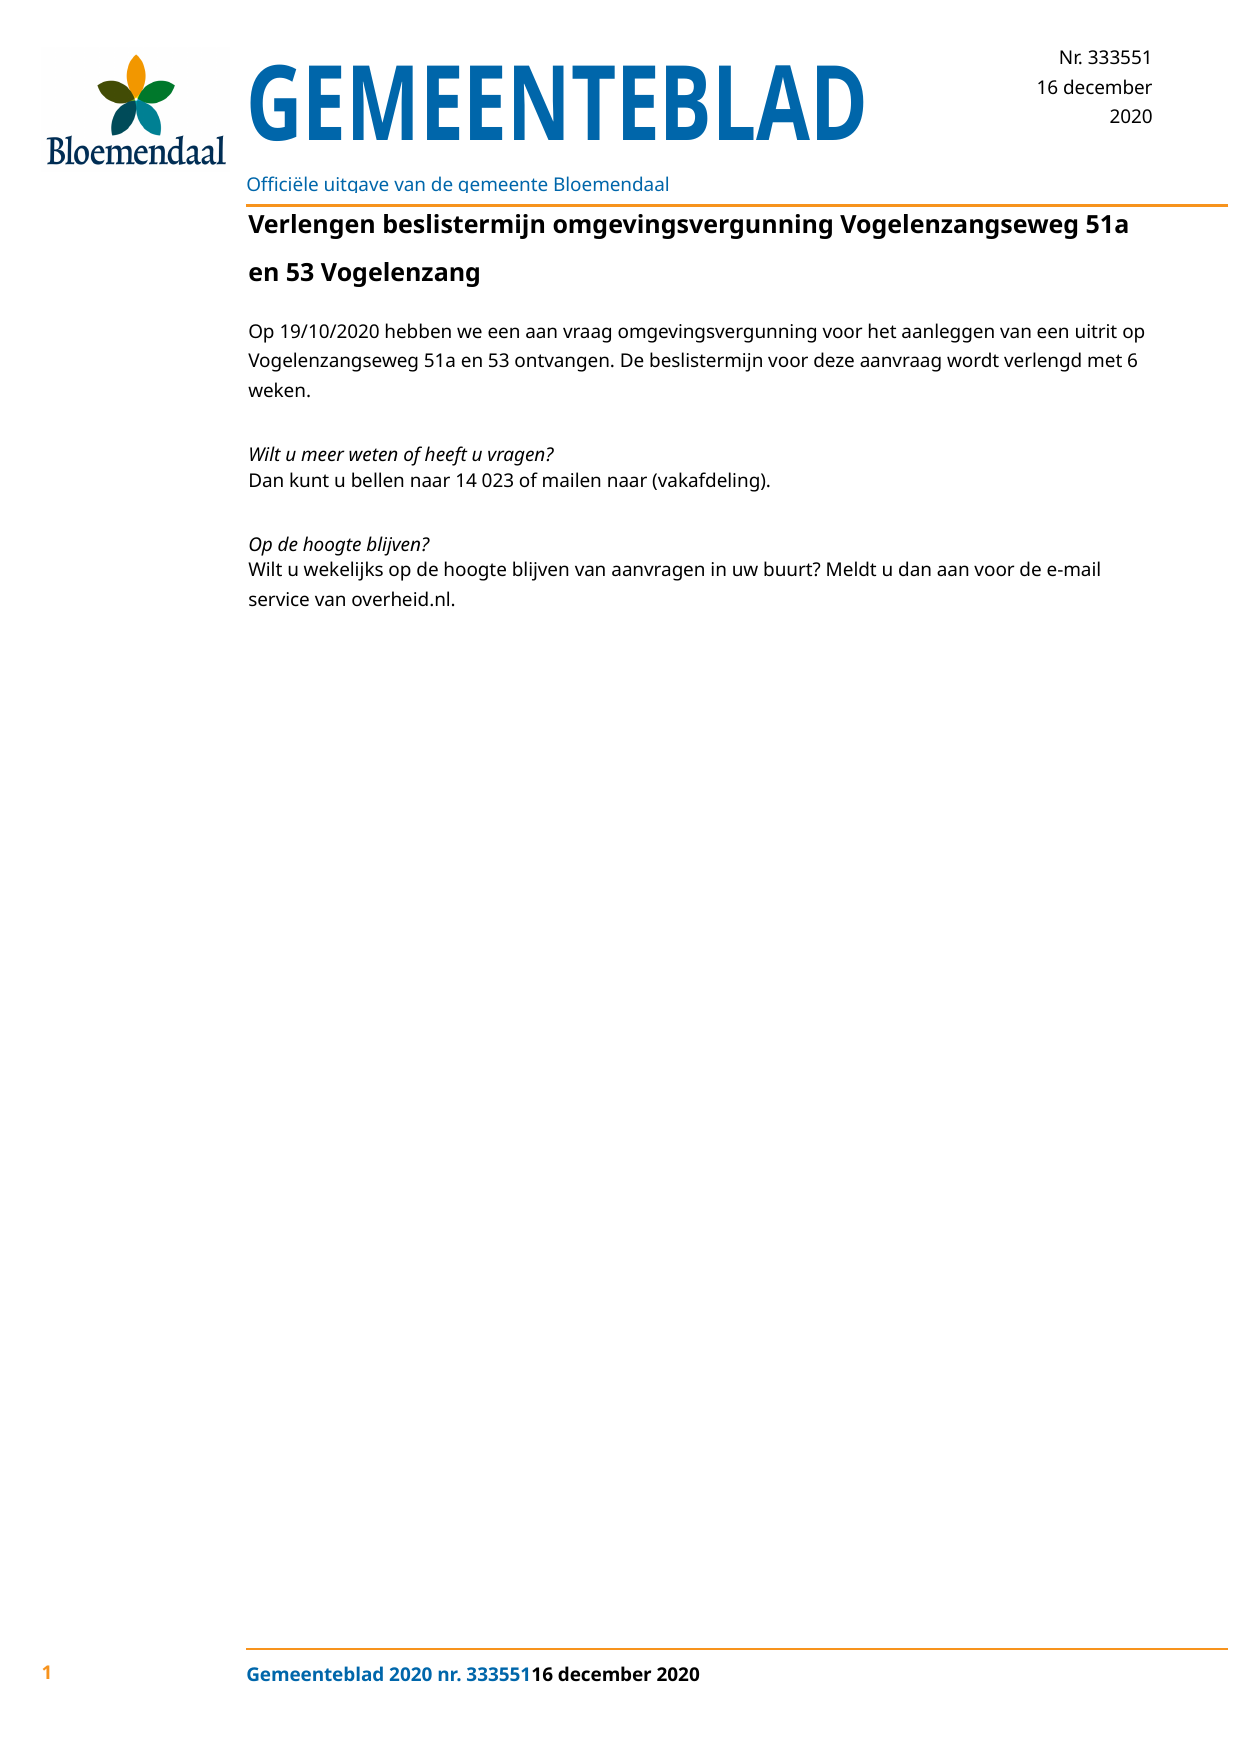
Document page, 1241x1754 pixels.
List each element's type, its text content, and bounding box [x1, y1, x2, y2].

picture [41, 47, 231, 172]
text Op de hoogte blijven? [248, 531, 1152, 556]
text Wilt u meer weten of heeft u vragen? [248, 441, 1152, 467]
text Dan kunt u bellen naar 14 023 of mailen naar (vakafdeling). [248, 467, 1152, 492]
text Verlengen beslistermijn omgevingsvergunning Vogelenzangseweg 51a en 53 Vogelenzang [248, 207, 1152, 288]
text Op 19/10/2020 hebben we een aan vraag omgevingsvergunning voor het aanleggen van een uitrit op Vogelenzangseweg 51a en 53 ontvangen. De beslistermijn voor deze aanvraag wordt verlengd met 6 weken. [248, 318, 1152, 403]
text Wilt u wekelijks op de hoogte blijven van aanvragen in uw buurt? Meldt u dan aan voor de e-mail service van overheid.nl. [248, 556, 1152, 612]
